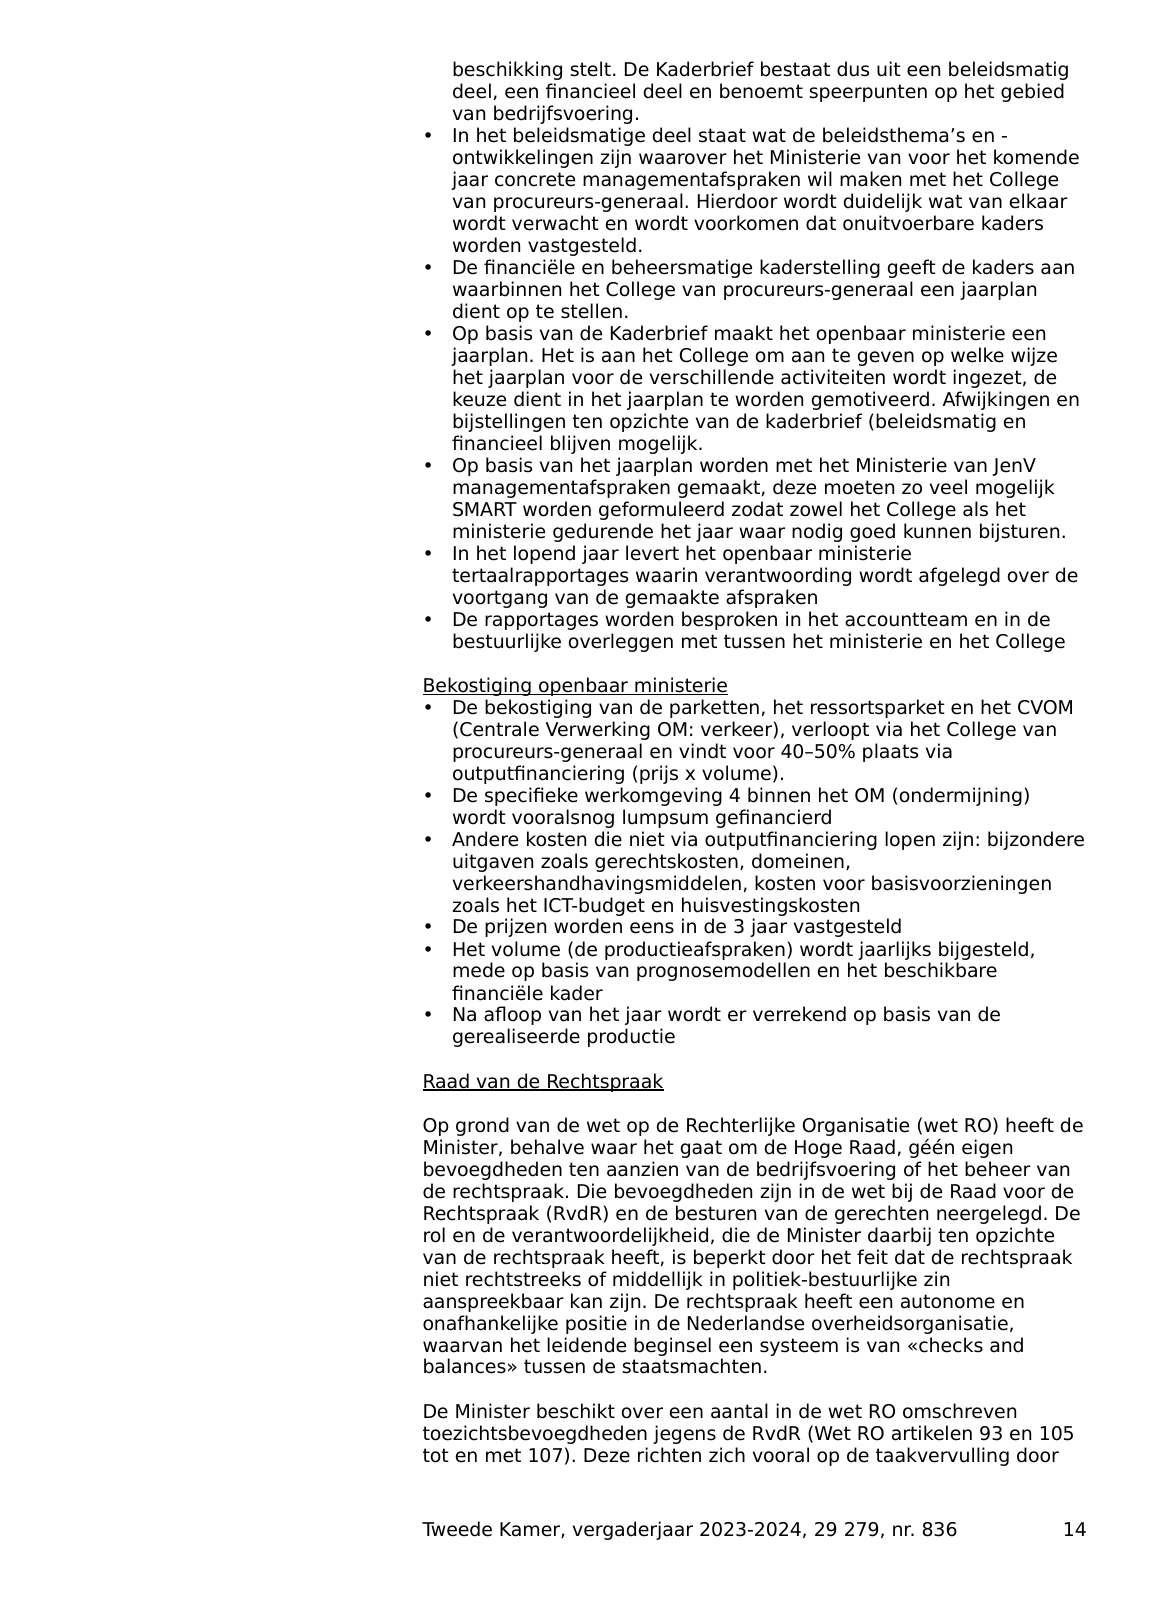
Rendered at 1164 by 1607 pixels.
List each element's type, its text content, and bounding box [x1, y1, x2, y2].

text • De prijzen worden eens in de 3 jaar vastgesteld [422, 916, 1087, 938]
text • De specifieke werkomgeving 4 binnen het OM (ondermijning) wordt vooralsnog lumpsum gefinancierd [422, 784, 1087, 828]
text • Het volume (de productieafspraken) wordt jaarlijks bijgesteld, mede op basis van prognosemodellen en het beschikbare financiële kader [422, 938, 1087, 1004]
text • In het beleidsmatige deel staat wat de beleidsthema’s en -ontwikkelingen zijn waarover het Ministerie van voor het komende jaar concrete managementafspraken wil maken met het College van procureurs-generaal. Hierdoor wordt duidelijk wat van elkaar wordt verwacht en wordt voorkomen dat onuitvoerbare kaders worden vastgesteld. [422, 125, 1087, 257]
subtitle Raad van de Rechtspraak [422, 1071, 1087, 1092]
text • De bekostiging van de parketten, het ressortsparket en het CVOM (Centrale Verwerking OM: verkeer), verloopt via het College van procureurs-generaal en vindt voor 40–50% plaats via outputfinanciering (prijs x volume). [422, 697, 1087, 784]
text • Op basis van het jaarplan worden met het Ministerie van JenV managementafspraken gemaakt, deze moeten zo veel mogelijk SMART worden geformuleerd zodat zowel het College als het ministerie gedurende het jaar waar nodig goed kunnen bijsturen. [422, 455, 1087, 543]
text • De rapportages worden besproken in het accountteam en in de bestuurlijke overleggen met tussen het ministerie en het College [422, 608, 1087, 652]
text • In het lopend jaar levert het openbaar ministerie tertaalrapportages waarin verantwoording wordt afgelegd over de voortgang van de gemaakte afspraken [422, 543, 1087, 608]
text • Andere kosten die niet via outputfinanciering lopen zijn: bijzondere uitgaven zoals gerechtskosten, domeinen, verkeershandhavingsmiddelen, kosten voor basisvoorzieningen zoals het ICT-budget en huisvestingskosten [422, 828, 1087, 916]
text • Na afloop van het jaar wordt er verrekend op basis van de gerealiseerde productie [422, 1004, 1087, 1048]
text • De financiële en beheersmatige kaderstelling geeft de kaders aan waarbinnen het College van procureurs-generaal een jaarplan dient op te stellen. [422, 257, 1087, 323]
text beschikking stelt. De Kaderbrief bestaat dus uit een beleidsmatig deel, een financieel deel en benoemt speerpunten op het gebied van bedrijfsvoering. [422, 59, 1087, 125]
text Op grond van de wet op de Rechterlijke Organisatie (wet RO) heeft de Minister, behalve waar het gaat om de Hoge Raad, géén eigen bevoegdheden ten aanzien van de bedrijfsvoering of het beheer van de rechtspraak. Die bevoegdheden zijn in de wet bij de Raad voor de Rechtspraak (RvdR) en de besturen van de gerechten neergelegd. De rol en de verantwoordelijkheid, die de Minister daarbij ten opzichte van de rechtspraak heeft, is beperkt door het feit dat de rechtspraak niet rechtstreeks of middellijk in politiek-bestuurlijke zin aanspreekbaar kan zijn. De rechtspraak heeft een autonome en onafhankelijke positie in de Nederlandse overheidsorganisatie, waarvan het leidende beginsel een systeem is van «checks and balances» tussen de staatsmachten. [422, 1115, 1087, 1378]
text • Op basis van de Kaderbrief maakt het openbaar ministerie een jaarplan. Het is aan het College om aan te geven op welke wijze het jaarplan voor de verschillende activiteiten wordt ingezet, de keuze dient in het jaarplan te worden gemotiveerd. Afwijkingen en bijstellingen ten opzichte van de kaderbrief (beleidsmatig en financieel blijven mogelijk. [422, 323, 1087, 455]
text De Minister beschikt over een aantal in de wet RO omschreven toezichtsbevoegdheden jegens de RvdR (Wet RO artikelen 93 en 105 tot en met 107). Deze richten zich vooral op de taakvervulling door [422, 1401, 1087, 1467]
subtitle Bekostiging openbaar ministerie [422, 675, 1087, 697]
